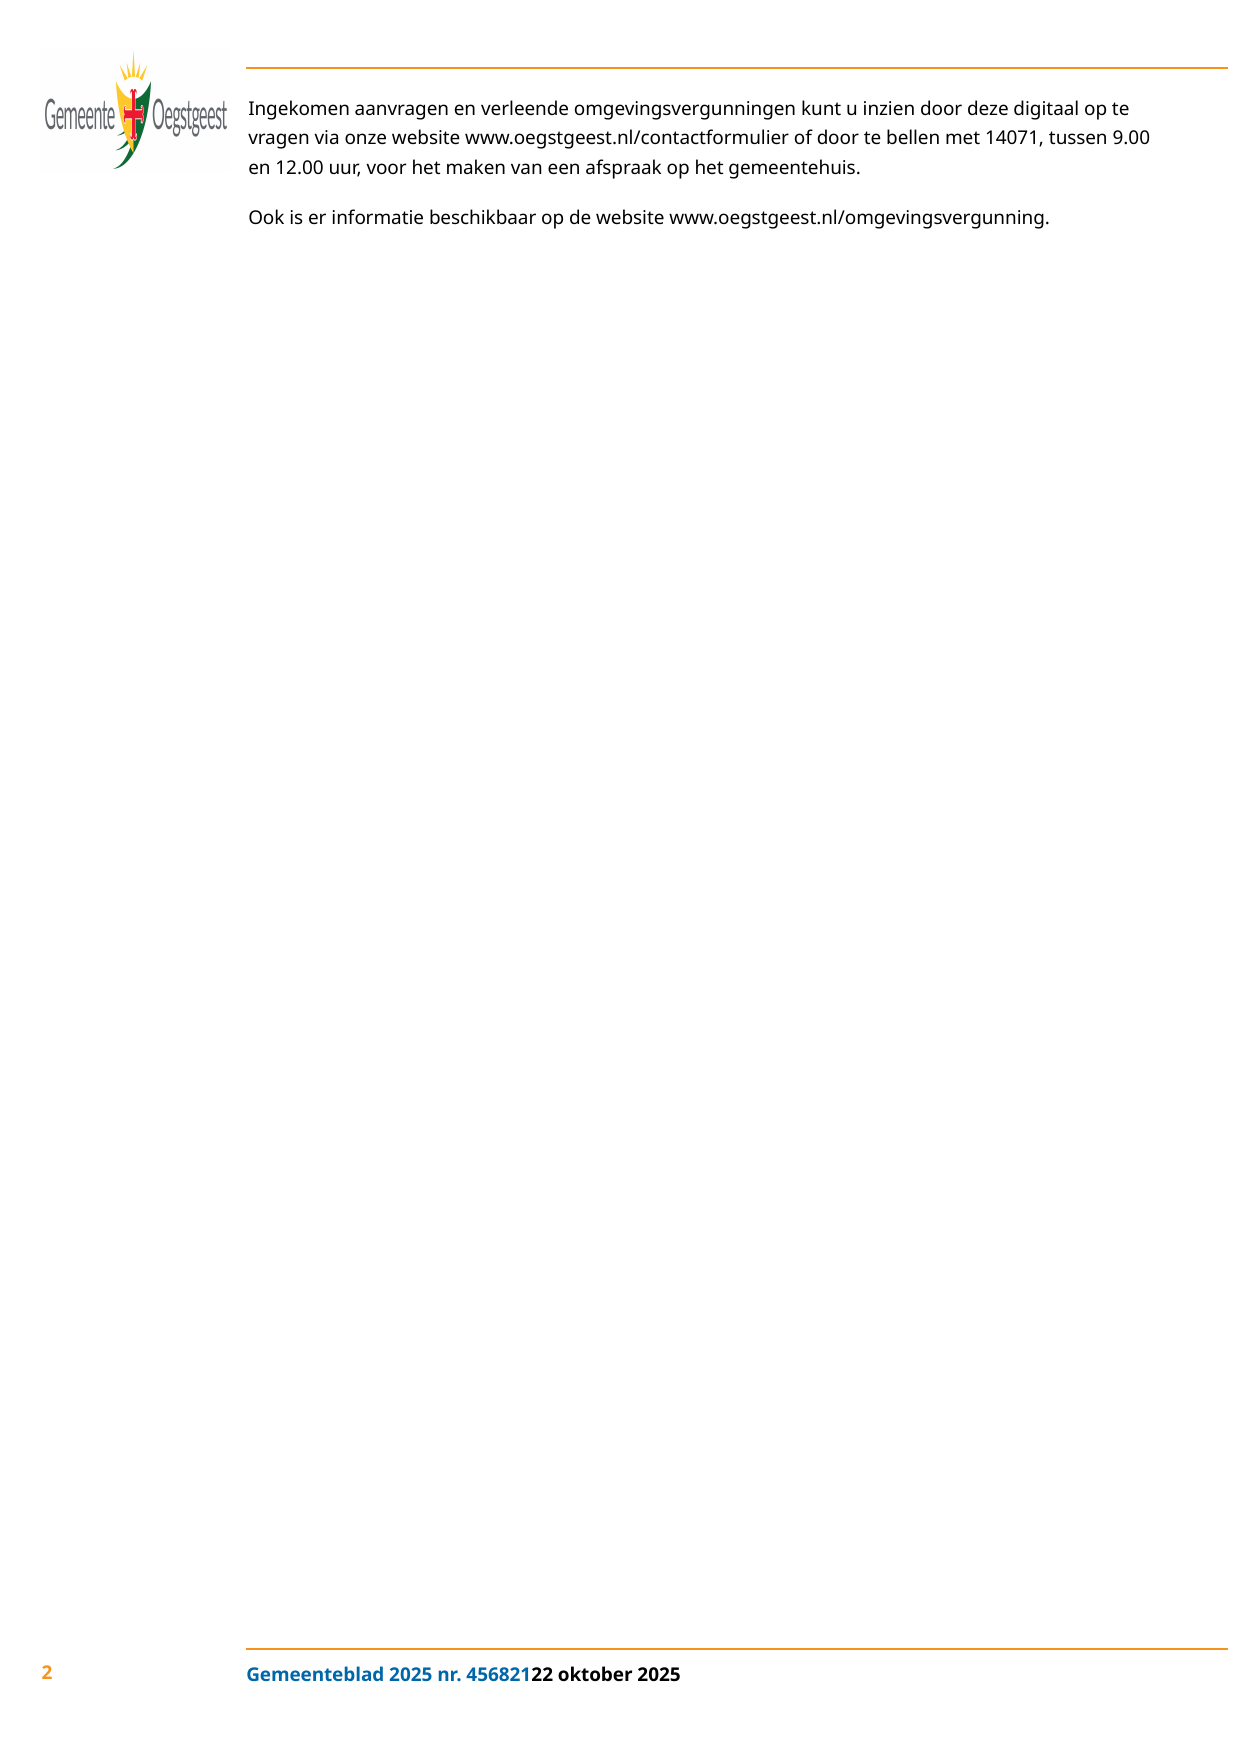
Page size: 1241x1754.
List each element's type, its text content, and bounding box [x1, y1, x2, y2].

picture [41, 47, 231, 172]
text Ook is er informatie beschikbaar op de website www.oegstgeest.nl/omgevingsvergunning. [248, 204, 1152, 230]
text Ingekomen aanvragen en verleende omgevingsvergunningen kunt u inzien door deze digitaal op te vragen via onze website www.oegstgeest.nl/contactformulier of door te bellen met 14071, tussen 9.00 en 12.00 uur, voor het maken van een afspraak op het gemeentehuis. [248, 95, 1152, 180]
